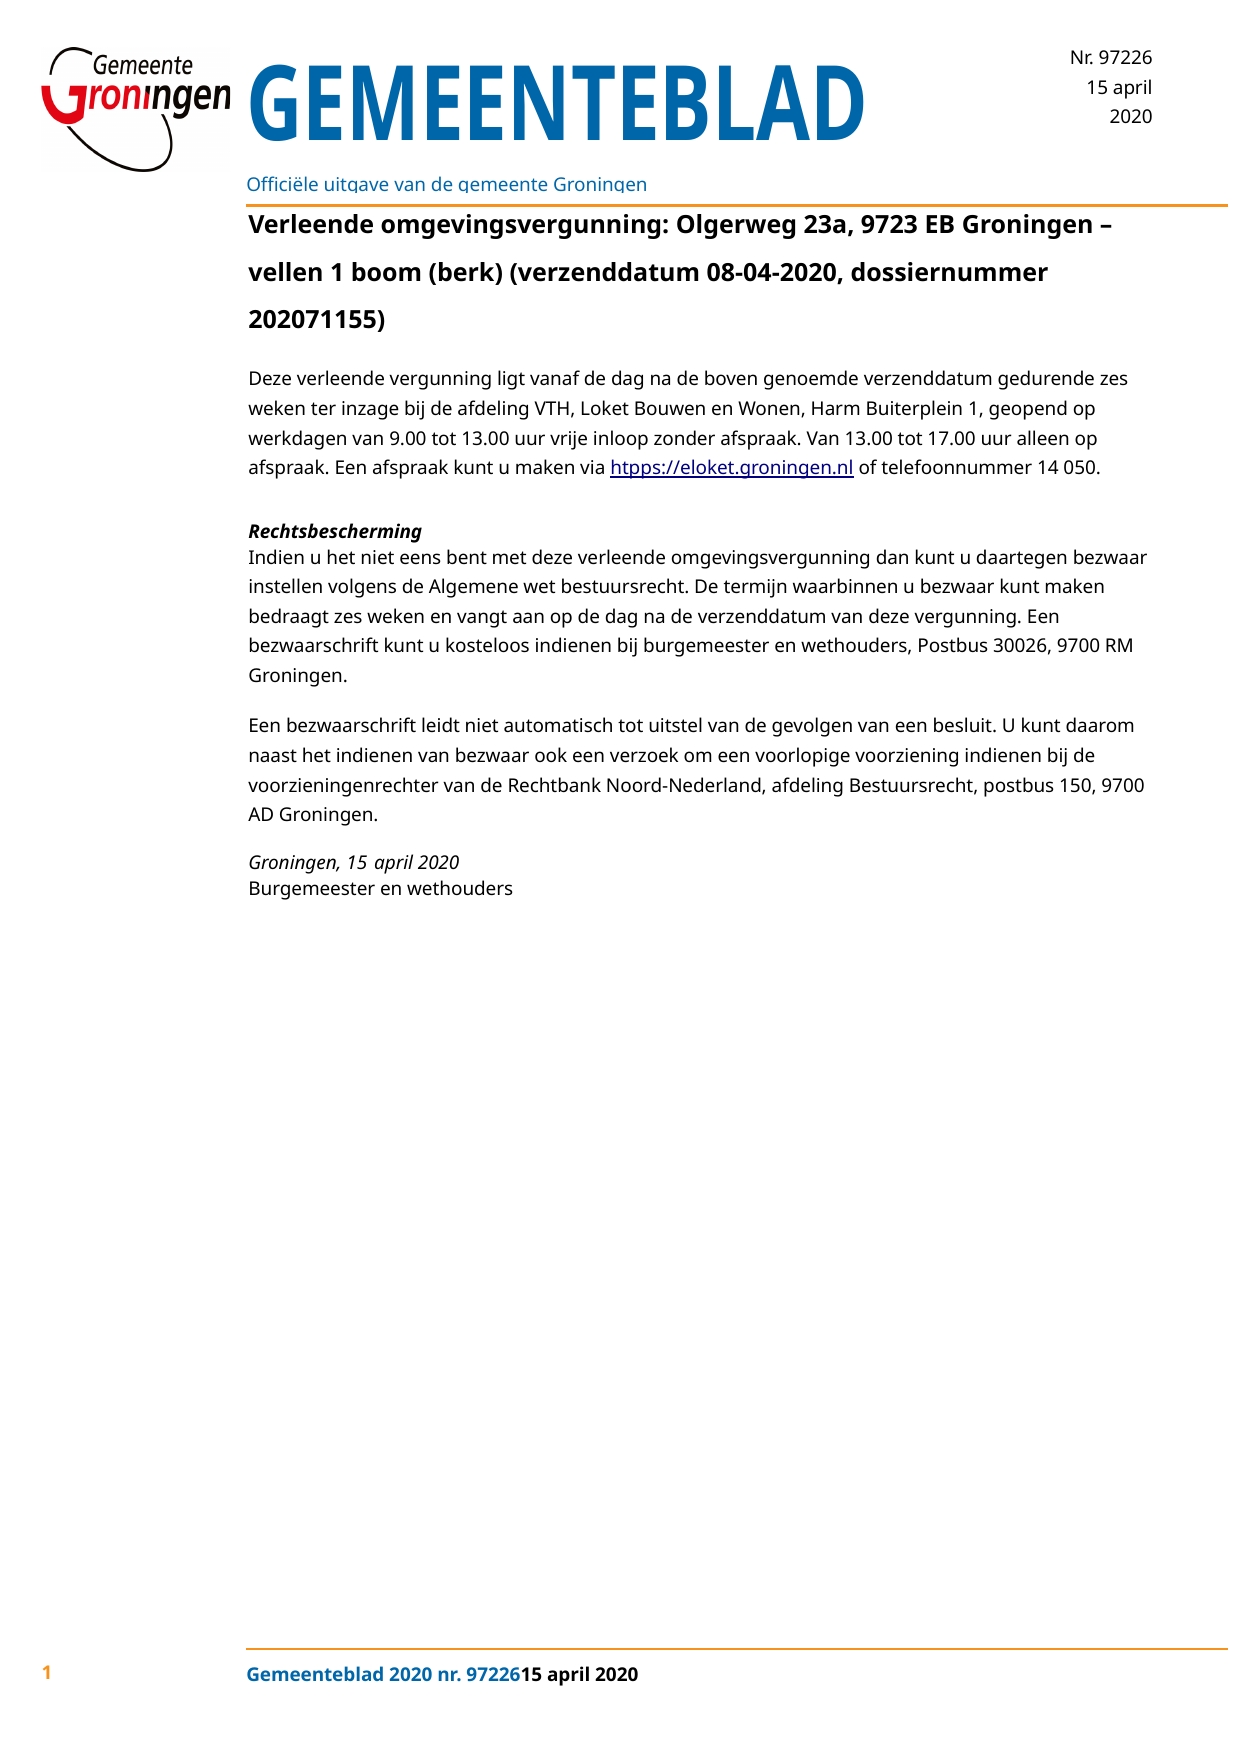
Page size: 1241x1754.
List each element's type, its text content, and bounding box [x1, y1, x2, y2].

picture [41, 47, 231, 172]
text Indien u het niet eens bent met deze verleende omgevingsvergunning dan kunt u daartegen bezwaar instellen volgens de Algemene wet bestuursrecht. De termijn waarbinnen u bezwaar kunt maken bedraagt zes weken en vangt aan op de dag na de verzenddatum van deze vergunning. Een bezwaarschrift kunt u kosteloos indienen bij burgemeester en wethouders, Postbus 30026, 9700 RM Groningen. [248, 544, 1152, 688]
text Deze verleende vergunning ligt vanaf de dag na de boven genoemde verzenddatum gedurende zes weken ter inzage bij de afdeling VTH, Loket Bouwen en Wonen, Harm Buiterplein 1, geopend op werkdagen van 9.00 tot 13.00 uur vrije inloop zonder afspraak. Van 13.00 tot 17.00 uur alleen op afspraak. Een afspraak kunt u maken via htpps://eloket.groningen.nl of telefoonnummer 14 050. [248, 366, 1152, 480]
text Burgemeester en wethouders [248, 875, 1152, 901]
text Rechtsbescherming [248, 518, 1152, 544]
text Groningen, 15 april 2020 [248, 849, 1152, 875]
text Een bezwaarschrift leidt niet automatisch tot uitstel van de gevolgen van een besluit. U kunt daarom naast het indienen van bezwaar ook een verzoek om een voorlopige voorziening indienen bij de voorzieningenrechter van de Rechtbank Noord-Nederland, afdeling Bestuursrecht, postbus 150, 9700 AD Groningen. [248, 713, 1152, 827]
text Verleende omgevingsvergunning: Olgerweg 23a, 9723 EB Groningen – vellen 1 boom (berk) (verzenddatum 08-04-2020, dossiernummer 202071155) [248, 207, 1152, 336]
